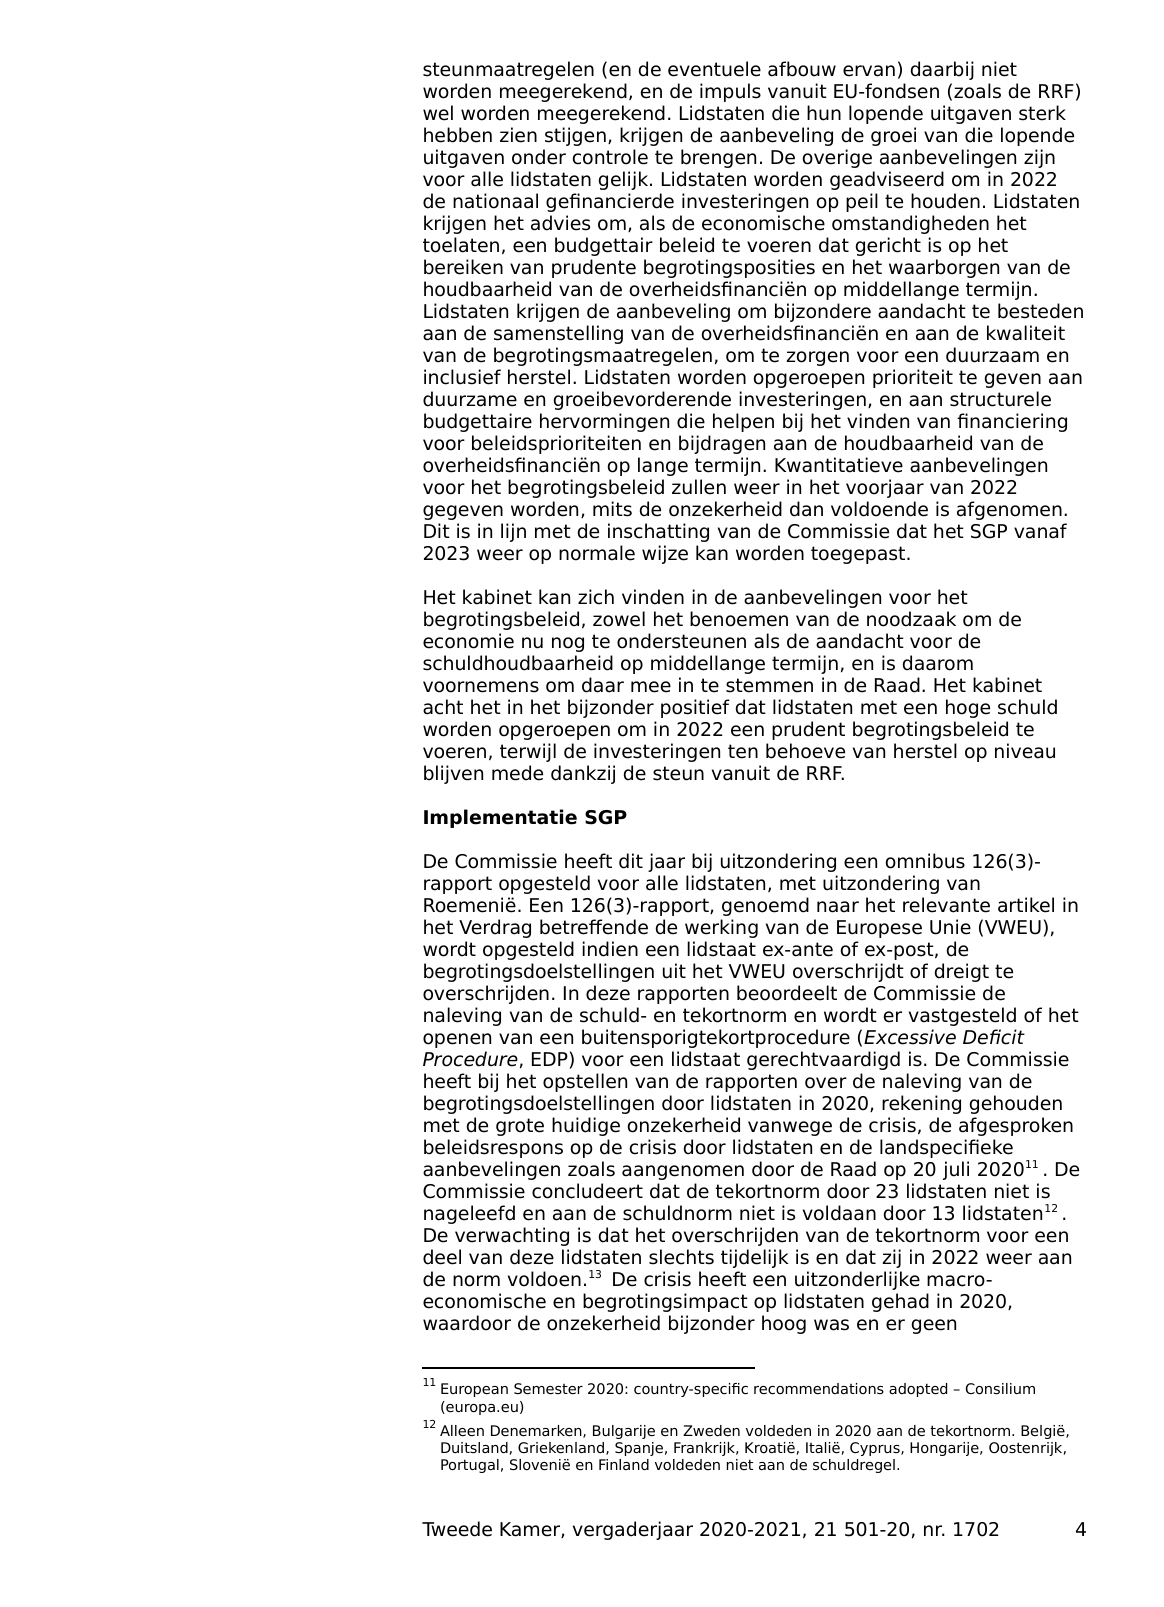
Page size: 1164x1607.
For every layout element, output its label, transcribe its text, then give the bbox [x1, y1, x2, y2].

subtitle Implementatie SGP [422, 807, 1087, 829]
text De Commissie heeft dit jaar bij uitzondering een omnibus 126(3)-rapport opgesteld voor alle lidstaten, met uitzondering van Roemenië. Een 126(3)-rapport, genoemd naar het relevante artikel in het Verdrag betreffende de werking van de Europese Unie (VWEU), wordt opgesteld indien een lidstaat ex-ante of ex-post, de begrotingsdoelstellingen uit het VWEU overschrijdt of dreigt te overschrijden. In deze rapporten beoordeelt de Commissie de naleving van de schuld- en tekortnorm en wordt er vastgesteld of het openen van een buitensporigtekortprocedure (Excessive Deficit Procedure, EDP) voor een lidstaat gerechtvaardigd is. De Commissie heeft bij het opstellen van de rapporten over de naleving van de begrotingsdoelstellingen door lidstaten in 2020, rekening gehouden met de grote huidige onzekerheid vanwege de crisis, de afgesproken beleidsrespons op de crisis door lidstaten en de landspecifieke aanbevelingen zoals aangenomen door de Raad op 20 juli 2020. De Commissie concludeert dat de tekortnorm door 23 lidstaten niet is nageleefd en aan de schuldnorm niet is voldaan door 13 lidstaten. De verwachting is dat het overschrijden van de tekortnorm voor een deel van deze lidstaten slechts tijdelijk is en dat zij in 2022 weer aan de norm voldoen. De crisis heeft een uitzonderlijke macro-economische en begrotingsimpact op lidstaten gehad in 2020, waardoor de onzekerheid bijzonder hoog was en er geen [422, 851, 1087, 1334]
text European Semester 2020: country-specific recommendations adopted – Consilium (europa.eu) [422, 1377, 1087, 1416]
text steunmaatregelen (en de eventuele afbouw ervan) daarbij niet worden meegerekend, en de impuls vanuit EU-fondsen (zoals de RRF) wel worden meegerekend. Lidstaten die hun lopende uitgaven sterk hebben zien stijgen, krijgen de aanbeveling de groei van die lopende uitgaven onder controle te brengen. De overige aanbevelingen zijn voor alle lidstaten gelijk. Lidstaten worden geadviseerd om in 2022 de nationaal gefinancierde investeringen op peil te houden. Lidstaten krijgen het advies om, als de economische omstandigheden het toelaten, een budgettair beleid te voeren dat gericht is op het bereiken van prudente begrotingsposities en het waarborgen van de houdbaarheid van de overheidsfinanciën op middellange termijn. Lidstaten krijgen de aanbeveling om bijzondere aandacht te besteden aan de samenstelling van de overheidsfinanciën en aan de kwaliteit van de begrotingsmaatregelen, om te zorgen voor een duurzaam en inclusief herstel. Lidstaten worden opgeroepen prioriteit te geven aan duurzame en groeibevorderende investeringen, en aan structurele budgettaire hervormingen die helpen bij het vinden van financiering voor beleidsprioriteiten en bijdragen aan de houdbaarheid van de overheidsfinanciën op lange termijn. Kwantitatieve aanbevelingen voor het begrotingsbeleid zullen weer in het voorjaar van 2022 gegeven worden, mits de onzekerheid dan voldoende is afgenomen. Dit is in lijn met de inschatting van de Commissie dat het SGP vanaf 2023 weer op normale wijze kan worden toegepast. [422, 59, 1087, 564]
text Het kabinet kan zich vinden in de aanbevelingen voor het begrotingsbeleid, zowel het benoemen van de noodzaak om de economie nu nog te ondersteunen als de aandacht voor de schuldhoudbaarheid op middellange termijn, en is daarom voornemens om daar mee in te stemmen in de Raad. Het kabinet acht het in het bijzonder positief dat lidstaten met een hoge schuld worden opgeroepen om in 2022 een prudent begrotingsbeleid te voeren, terwijl de investeringen ten behoeve van herstel op niveau blijven mede dankzij de steun vanuit de RRF. [422, 587, 1087, 784]
text Alleen Denemarken, Bulgarije en Zweden voldeden in 2020 aan de tekortnorm. België, Duitsland, Griekenland, Spanje, Frankrijk, Kroatië, Italië, Cyprus, Hongarije, Oostenrijk, Portugal, Slovenië en Finland voldeden niet aan de schuldregel. [422, 1418, 1087, 1474]
